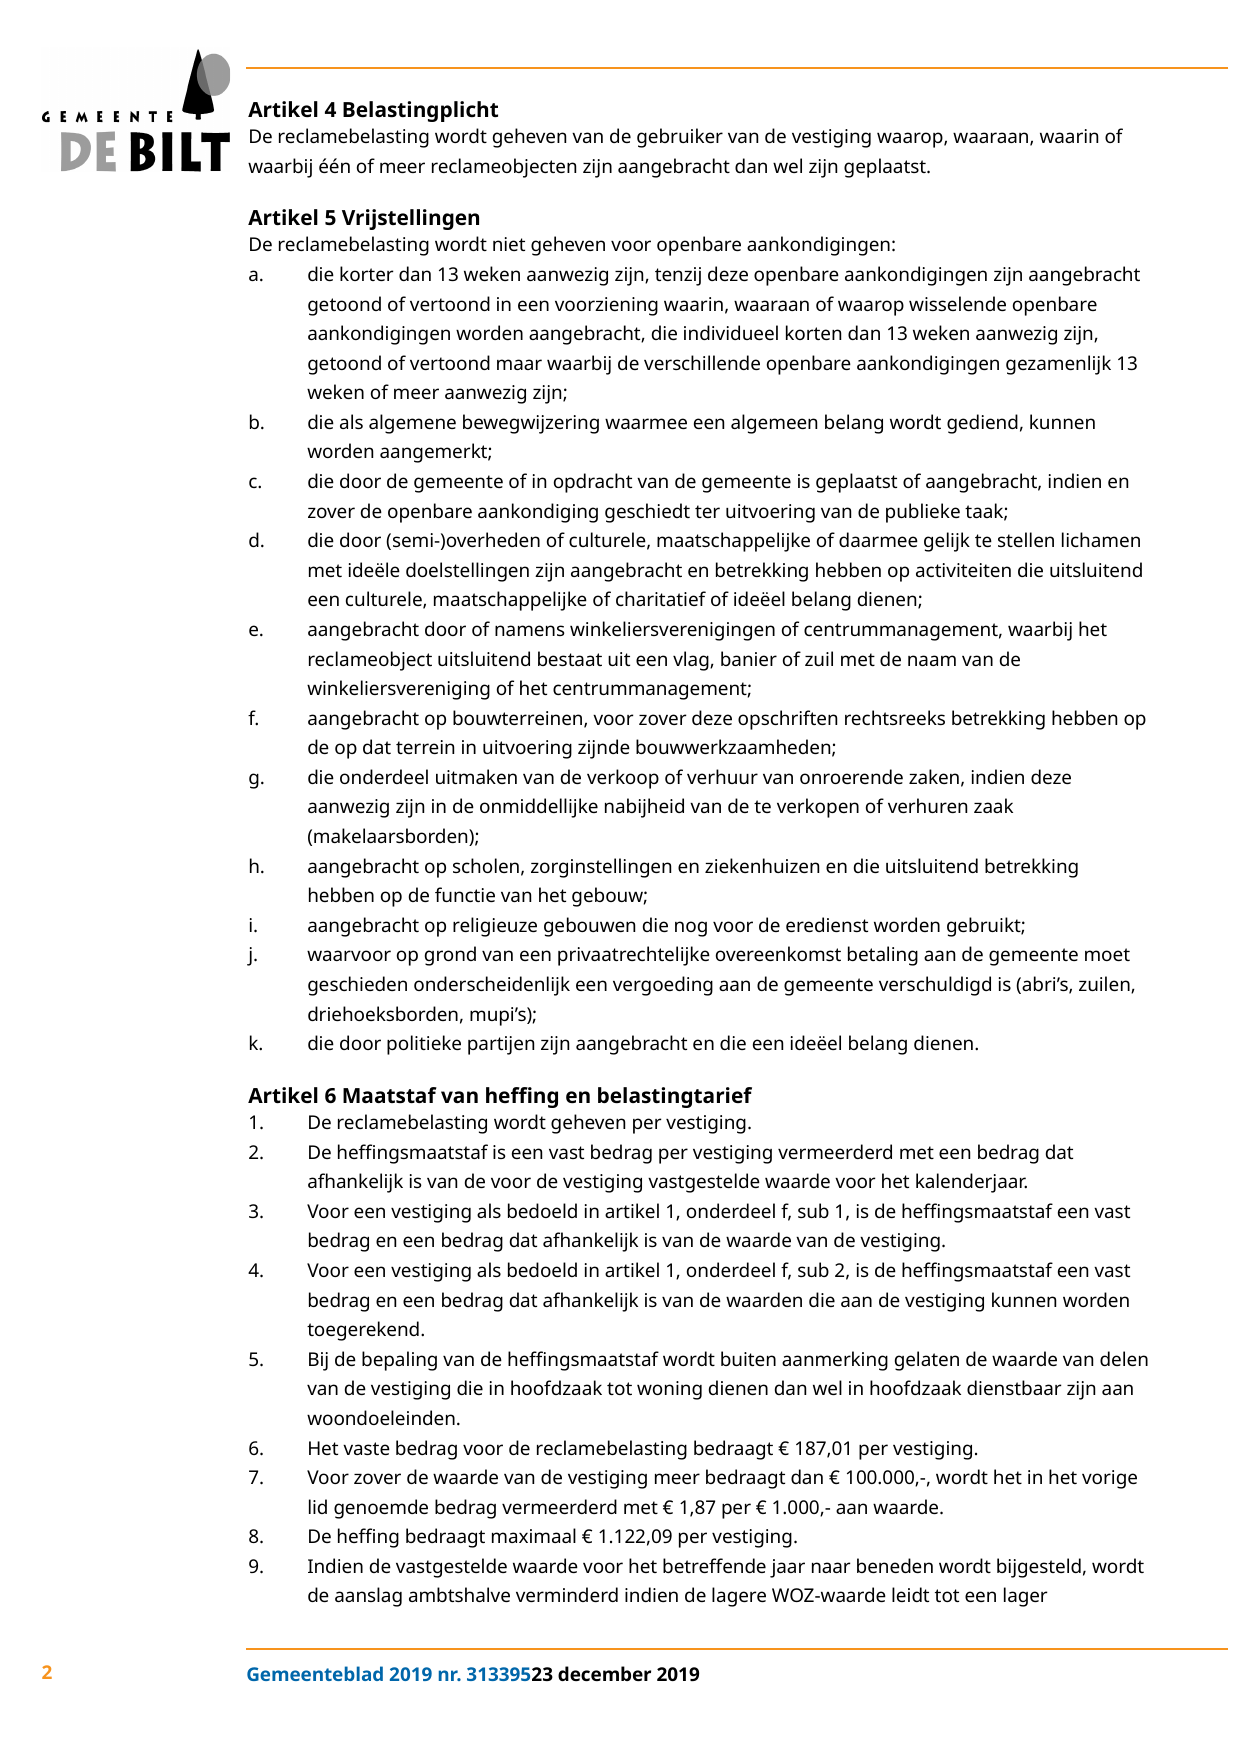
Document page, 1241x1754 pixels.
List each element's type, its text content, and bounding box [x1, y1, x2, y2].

list die door politieke partijen zijn aangebracht en die een ideëel belang dienen. [248, 1030, 1152, 1056]
list Voor zover de waarde van de vestiging meer bedraagt dan € 100.000,-, wordt het in het vorige lid genoemde bedrag vermeerderd met € 1,87 per € 1.000,- aan waarde. [248, 1464, 1152, 1519]
list aangebracht op scholen, zorginstellingen en ziekenhuizen en die uitsluitend betrekking hebben op de functie van het gebouw; [248, 853, 1152, 908]
list Indien de vastgestelde waarde voor het betreffende jaar naar beneden wordt bijgesteld, wordt de aanslag ambtshalve verminderd indien de lagere WOZ-waarde leidt tot een lager [248, 1553, 1152, 1608]
text De reclamebelasting wordt niet geheven voor openbare aankondigingen: [248, 232, 1152, 257]
list die door (semi-)overheden of culturele, maatschappelijke of daarmee gelijk te stellen lichamen met ideële doelstellingen zijn aangebracht en betrekking hebben op activiteiten die uitsluitend een culturele, maatschappelijke of charitatief of ideëel belang dienen; [248, 527, 1152, 612]
list aangebracht op religieuze gebouwen die nog voor de eredienst worden gebruikt; [248, 912, 1152, 938]
list die door de gemeente of in opdracht van de gemeente is geplaatst of aangebracht, indien en zover de openbare aankondiging geschiedt ter uitvoering van de publieke taak; [248, 468, 1152, 524]
list Het vaste bedrag voor de reclamebelasting bedraagt € 187,01 per vestiging. [248, 1435, 1152, 1460]
list waarvoor op grond van een privaatrechtelijke overeenkomst betaling aan de gemeente moet geschieden onderscheidenlijk een vergoeding aan de gemeente verschuldigd is (abri’s, zuilen, driehoeksborden, mupi’s); [248, 942, 1152, 1027]
list aangebracht op bouwterreinen, voor zover deze opschriften rechtsreeks betrekking hebben op de op dat terrein in uitvoering zijnde bouwwerkzaamheden; [248, 705, 1152, 760]
list die onderdeel uitmaken van de verkoop of verhuur van onroerende zaken, indien deze aanwezig zijn in de onmiddellijke nabijheid van de te verkopen of verhuren zaak (makelaarsborden); [248, 764, 1152, 849]
text Artikel 4 Belastingplicht [248, 95, 1152, 123]
list Bij de bepaling van de heffingsmaatstaf wordt buiten aanmerking gelaten de waarde van delen van de vestiging die in hoofdzaak tot woning dienen dan wel in hoofdzaak dienstbaar zijn aan woondoeleinden. [248, 1346, 1152, 1431]
picture [41, 47, 231, 172]
list die korter dan 13 weken aanwezig zijn, tenzij deze openbare aankondigingen zijn aangebracht getoond of vertoond in een voorziening waarin, waaraan of waarop wisselende openbare aankondigingen worden aangebracht, die individueel korten dan 13 weken aanwezig zijn, getoond of vertoond maar waarbij de verschillende openbare aankondigingen gezamenlijk 13 weken of meer aanwezig zijn; [248, 261, 1152, 405]
list De heffing bedraagt maximaal € 1.122,09 per vestiging. [248, 1523, 1152, 1549]
list die als algemene bewegwijzering waarmee een algemeen belang wordt gediend, kunnen worden aangemerkt; [248, 409, 1152, 464]
text Artikel 6 Maatstaf van heffing en belastingtarief [248, 1081, 1152, 1109]
list De reclamebelasting wordt geheven per vestiging. [248, 1109, 1152, 1135]
list Voor een vestiging als bedoeld in artikel 1, onderdeel f, sub 2, is de heffingsmaatstaf een vast bedrag en een bedrag dat afhankelijk is van de waarden die aan de vestiging kunnen worden toegerekend. [248, 1257, 1152, 1342]
text De reclamebelasting wordt geheven van de gebruiker van de vestiging waarop, waaraan, waarin of waarbij één of meer reclameobjecten zijn aangebracht dan wel zijn geplaatst. [248, 123, 1152, 178]
list aangebracht door of namens winkeliersverenigingen of centrummanagement, waarbij het reclameobject uitsluitend bestaat uit een vlag, banier of zuil met de naam van de winkeliersvereniging of het centrummanagement; [248, 616, 1152, 701]
text Artikel 5 Vrijstellingen [248, 203, 1152, 232]
list Voor een vestiging als bedoeld in artikel 1, onderdeel f, sub 1, is de heffingsmaatstaf een vast bedrag en een bedrag dat afhankelijk is van de waarde van de vestiging. [248, 1198, 1152, 1253]
list De heffingsmaatstaf is een vast bedrag per vestiging vermeerderd met een bedrag dat afhankelijk is van de voor de vestiging vastgestelde waarde voor het kalenderjaar. [248, 1139, 1152, 1194]
